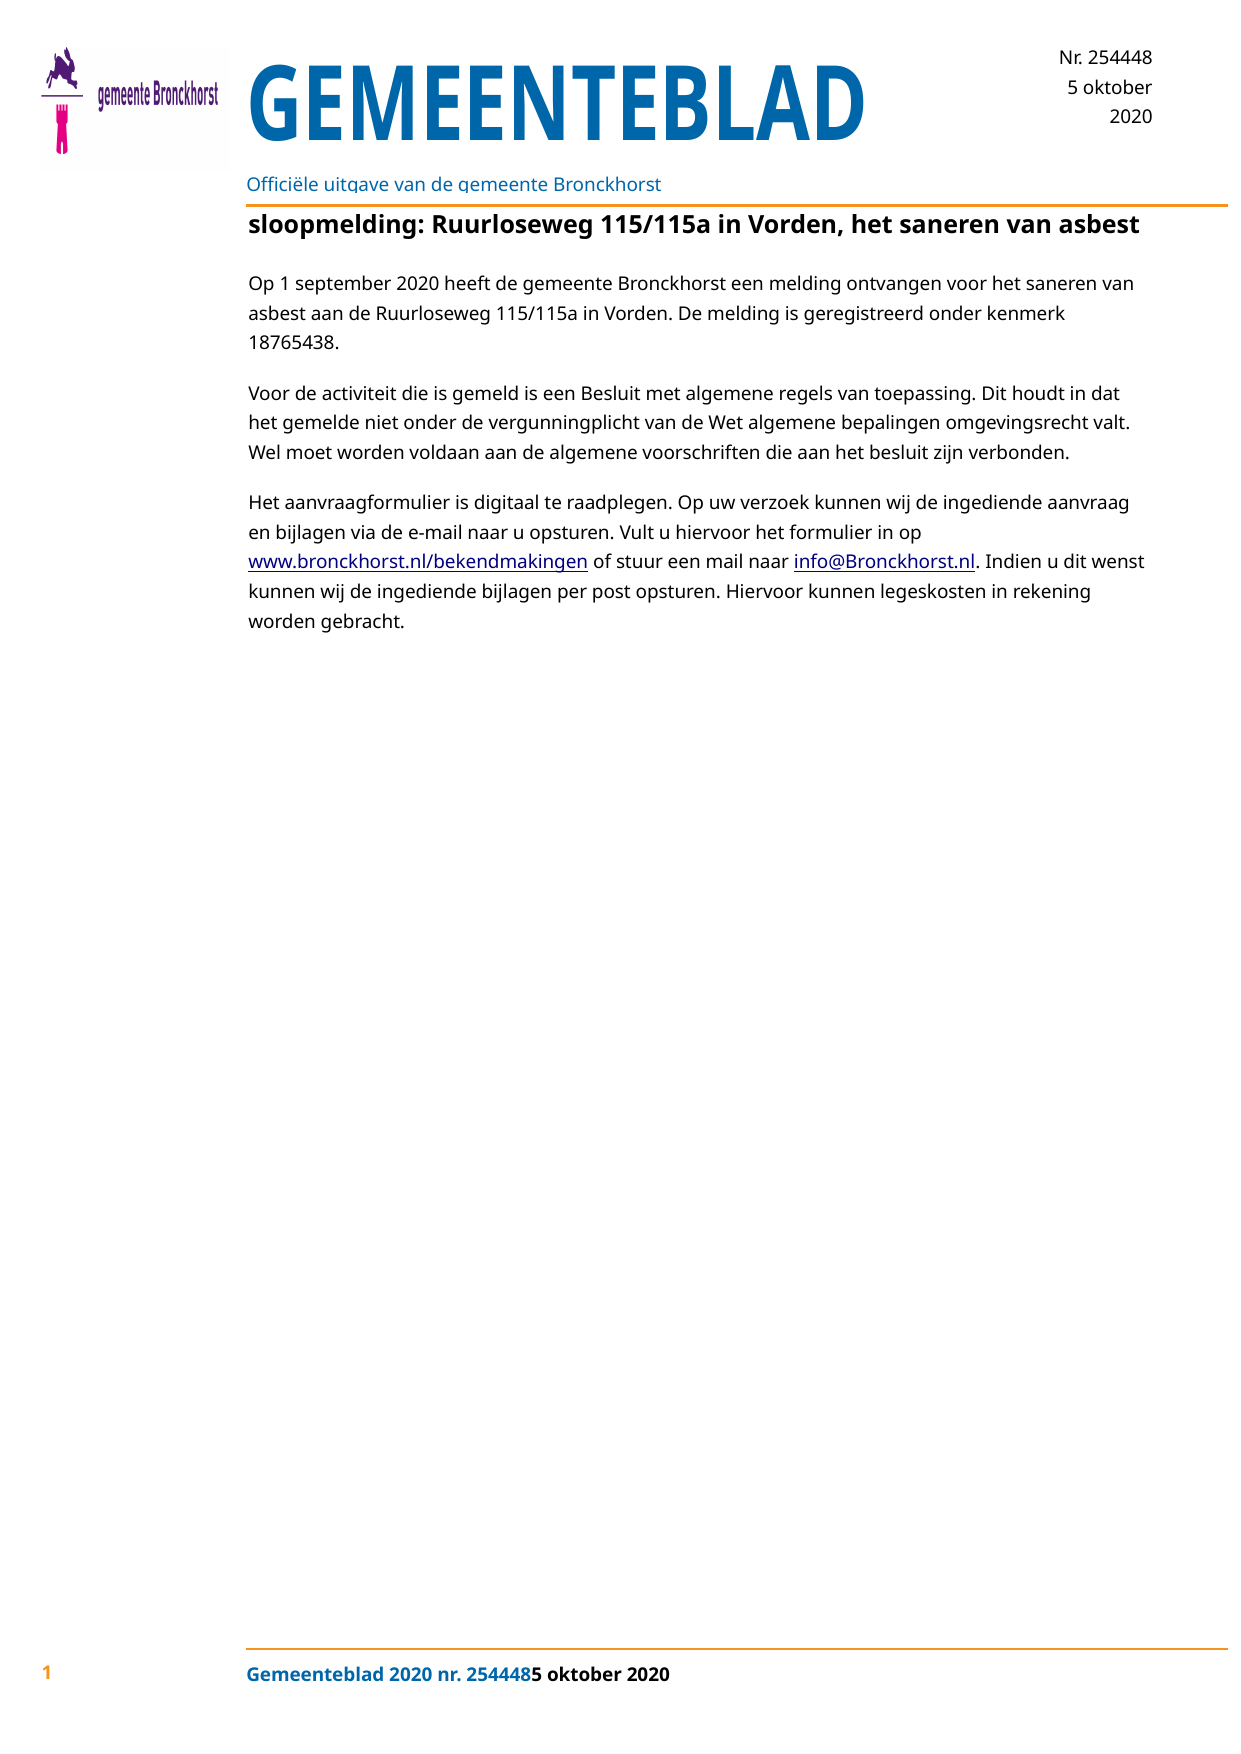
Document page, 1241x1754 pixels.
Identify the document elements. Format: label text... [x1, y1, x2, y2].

text Voor de activiteit die is gemeld is een Besluit met algemene regels van toepassing. Dit houdt in dat het gemelde niet onder de vergunningplicht van de Wet algemene bepalingen omgevingsrecht valt. Wel moet worden voldaan aan de algemene voorschriften die aan het besluit zijn verbonden. [248, 380, 1152, 465]
picture [41, 47, 231, 172]
text Op 1 september 2020 heeft de gemeente Bronckhorst een melding ontvangen voor het saneren van asbest aan de Ruurloseweg 115/115a in Vorden. De melding is geregistreerd onder kenmerk 18765438. [248, 270, 1152, 355]
text sloopmelding: Ruurloseweg 115/115a in Vorden, het saneren van asbest [248, 207, 1152, 241]
text Het aanvraagformulier is digitaal te raadplegen. Op uw verzoek kunnen wij de ingediende aanvraag en bijlagen via de e-mail naar u opsturen. Vult u hiervoor het formulier in op www.bronckhorst.nl/bekendmakingen of stuur een mail naar info@Bronckhorst.nl. Indien u dit wenst kunnen wij de ingediende bijlagen per post opsturen. Hiervoor kunnen legeskosten in rekening worden gebracht. [248, 489, 1152, 633]
